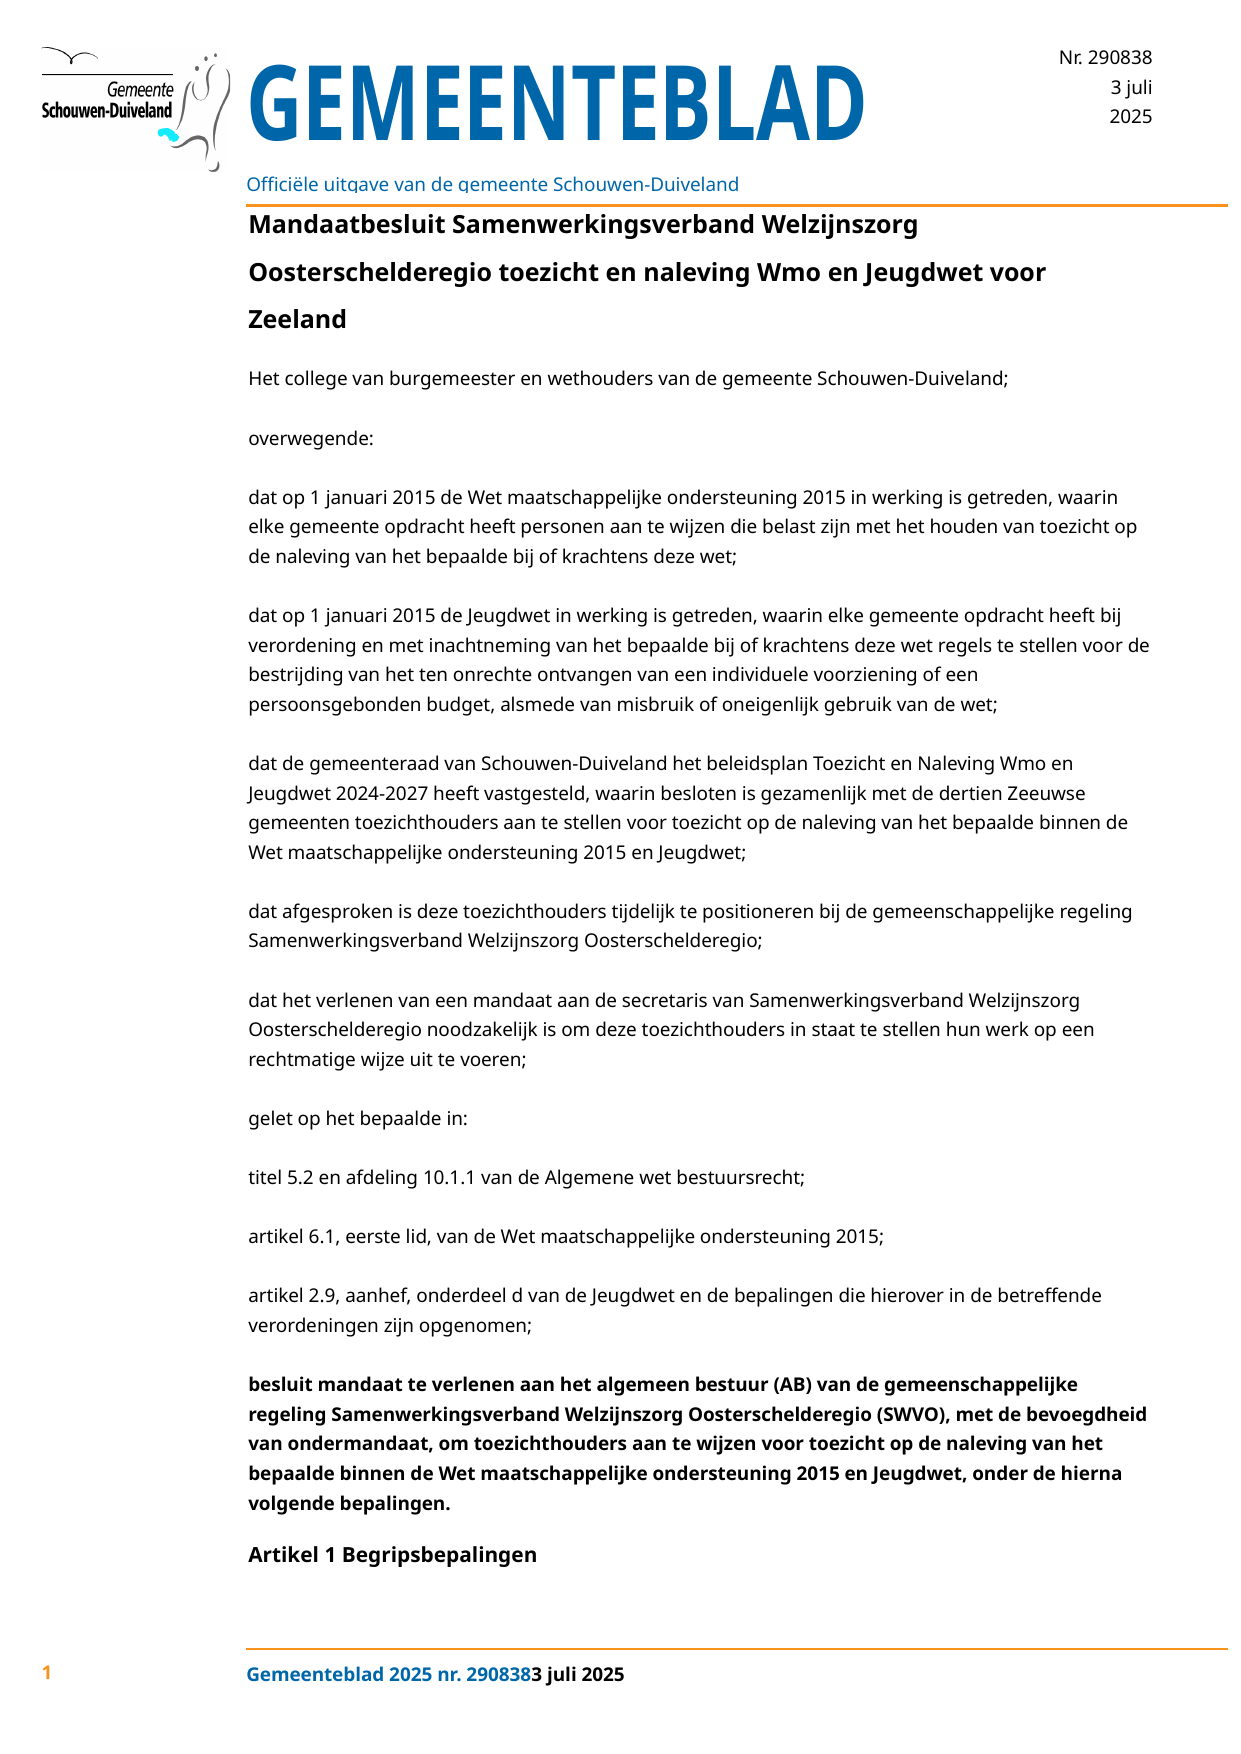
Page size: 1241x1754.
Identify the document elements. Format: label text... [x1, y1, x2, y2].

picture [41, 47, 231, 172]
text dat op 1 januari 2015 de Jeugdwet in werking is getreden, waarin elke gemeente opdracht heeft bij verordening en met inachtneming van het bepaalde bij of krachtens deze wet regels te stellen voor de bestrijding van het ten onrechte ontvangen van een individuele voorziening of een persoonsgebonden budget, alsmede van misbruik of oneigenlijk gebruik van de wet; [248, 602, 1152, 717]
text dat de gemeenteraad van Schouwen-Duiveland het beleidsplan Toezicht en Naleving Wmo en Jeugdwet 2024-2027 heeft vastgesteld, waarin besloten is gezamenlijk met de dertien Zeeuwse gemeenten toezichthouders aan te stellen voor toezicht op de naleving van het bepaalde binnen de Wet maatschappelijke ondersteuning 2015 en Jeugdwet; [248, 750, 1152, 864]
text artikel 2.9, aanhef, onderdeel d van de Jeugdwet en de bepalingen die hierover in de betreffende verordeningen zijn opgenomen; [248, 1283, 1152, 1338]
text titel 5.2 en afdeling 10.1.1 van de Algemene wet bestuursrecht; [248, 1164, 1152, 1190]
text overwegende: [248, 425, 1152, 450]
text Mandaatbesluit Samenwerkingsverband Welzijnszorg Oosterschelderegio toezicht en naleving Wmo en Jeugdwet voor Zeeland [248, 207, 1152, 336]
text besluit mandaat te verlenen aan het algemeen bestuur (AB) van de gemeenschappelijke regeling Samenwerkingsverband Welzijnszorg Oosterschelderegio (SWVO), met de bevoegdheid van ondermandaat, om toezichthouders aan te wijzen voor toezicht op de naleving van het bepaalde binnen de Wet maatschappelijke ondersteuning 2015 en Jeugdwet, onder de hierna volgende bepalingen. [248, 1371, 1152, 1515]
text dat het verlenen van een mandaat aan de secretaris van Samenwerkingsverband Welzijnszorg Oosterschelderegio noodzakelijk is om deze toezichthouders in staat te stellen hun werk op een rechtmatige wijze uit te voeren; [248, 987, 1152, 1072]
text dat op 1 januari 2015 de Wet maatschappelijke ondersteuning 2015 in werking is getreden, waarin elke gemeente opdracht heeft personen aan te wijzen die belast zijn met het houden van toezicht op de naleving van het bepaalde bij of krachtens deze wet; [248, 484, 1152, 569]
text artikel 6.1, eerste lid, van de Wet maatschappelijke ondersteuning 2015; [248, 1223, 1152, 1249]
text gelet op het bepaalde in: [248, 1105, 1152, 1131]
text Artikel 1 Begripsbepalingen [248, 1540, 1152, 1568]
text dat afgesproken is deze toezichthouders tijdelijk te positioneren bij de gemeenschappelijke regeling Samenwerkingsverband Welzijnszorg Oosterschelderegio; [248, 898, 1152, 953]
text Het college van burgemeester en wethouders van de gemeente Schouwen-Duiveland; [248, 366, 1152, 391]
